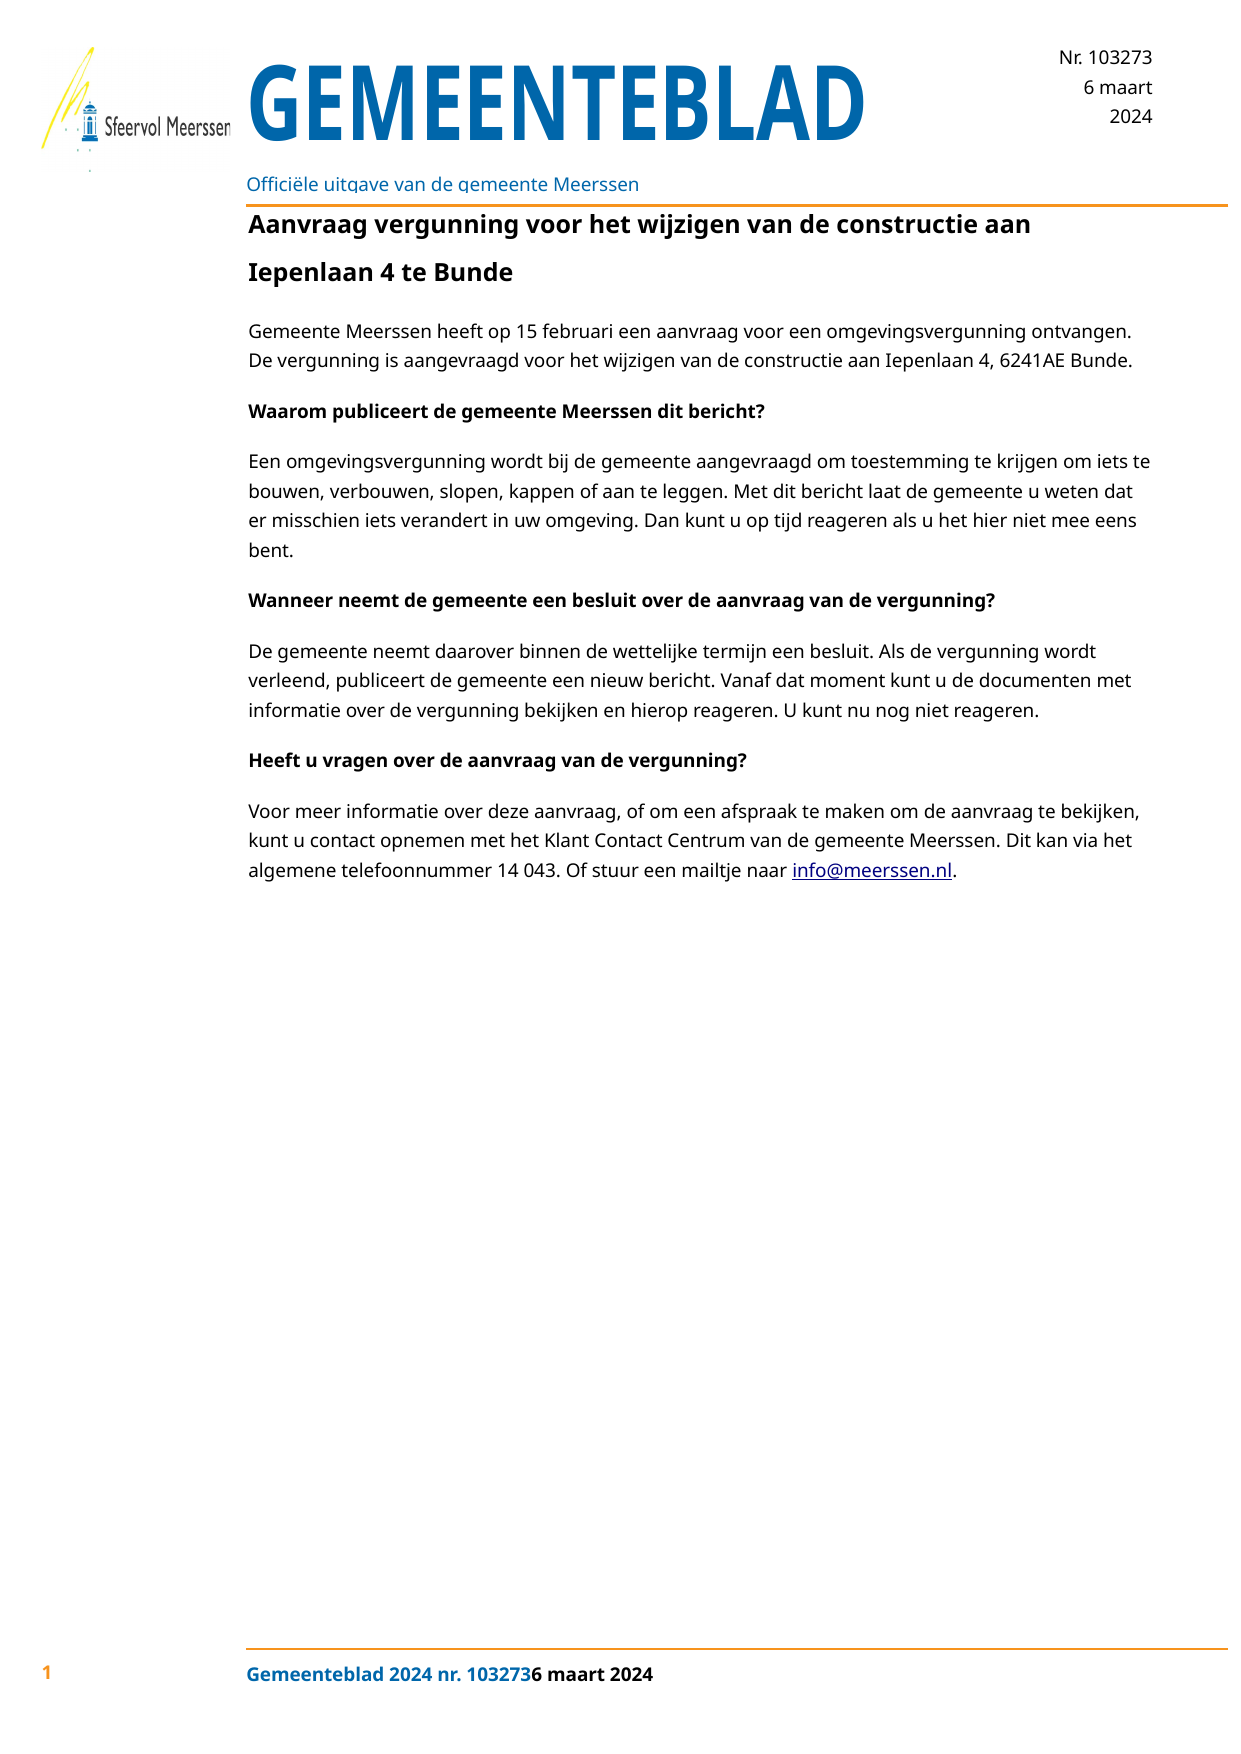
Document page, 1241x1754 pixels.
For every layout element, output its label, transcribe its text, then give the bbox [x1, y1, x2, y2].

text Wanneer neemt de gemeente een besluit over de aanvraag van de vergunning? [248, 587, 1152, 613]
text Een omgevingsvergunning wordt bij de gemeente aangevraagd om toestemming te krijgen om iets te bouwen, verbouwen, slopen, kappen of aan te leggen. Met dit bericht laat de gemeente u weten dat er misschien iets verandert in uw omgeving. Dan kunt u op tijd reageren als u het hier niet mee eens bent. [248, 448, 1152, 563]
text Voor meer informatie over deze aanvraag, of om een afspraak te maken om de aanvraag te bekijken, kunt u contact opnemen met het Klant Contact Centrum van de gemeente Meerssen. Dit kan via het algemene telefoonnummer 14 043. Of stuur een mailtje naar info@meerssen.nl. [248, 798, 1152, 883]
text Waarom publiceert de gemeente Meerssen dit bericht? [248, 398, 1152, 424]
text Gemeente Meerssen heeft op 15 februari een aanvraag voor een omgevingsvergunning ontvangen. De vergunning is aangevraagd voor het wijzigen van de constructie aan Iepenlaan 4, 6241AE Bunde. [248, 318, 1152, 373]
text Heeft u vragen over de aanvraag van de vergunning? [248, 747, 1152, 773]
text Aanvraag vergunning voor het wijzigen van de constructie aan Iepenlaan 4 te Bunde [248, 207, 1152, 288]
text De gemeente neemt daarover binnen de wettelijke termijn een besluit. Als de vergunning wordt verleend, publiceert de gemeente een nieuw bericht. Vanaf dat moment kunt u de documenten met informatie over de vergunning bekijken en hierop reageren. U kunt nu nog niet reageren. [248, 638, 1152, 723]
picture [41, 47, 231, 172]
